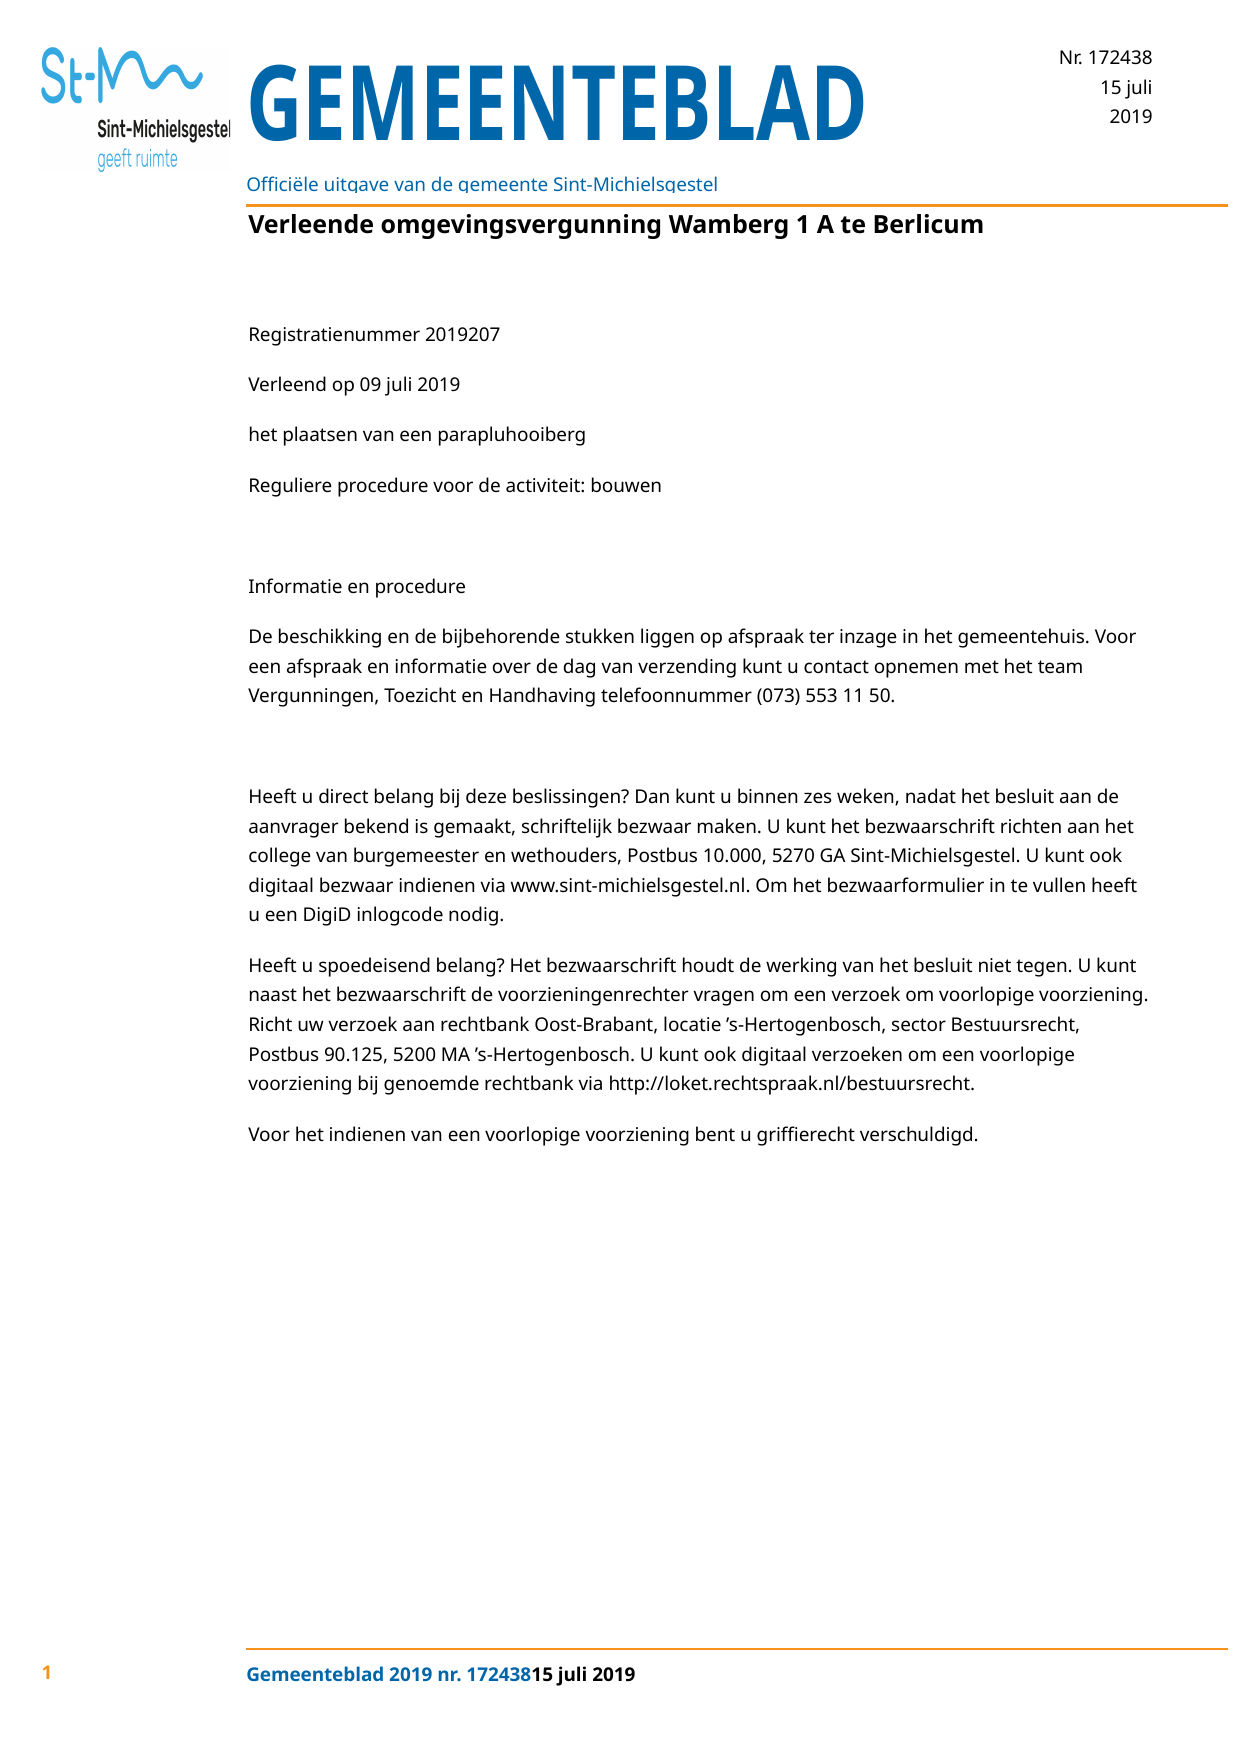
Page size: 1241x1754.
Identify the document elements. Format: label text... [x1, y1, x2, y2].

text het plaatsen van een parapluhooiberg [248, 422, 1152, 447]
text Voor het indienen van een voorlopige voorziening bent u griffierecht verschuldigd. [248, 1121, 1152, 1146]
text Informatie en procedure [248, 573, 1152, 598]
picture [41, 47, 231, 172]
text Verleende omgevingsvergunning Wamberg 1 A te Berlicum [248, 207, 1152, 241]
text Heeft u direct belang bij deze beslissingen? Dan kunt u binnen zes weken, nadat het besluit aan de aanvrager bekend is gemaakt, schriftelijk bezwaar maken. U kunt het bezwaarschrift richten aan het college van burgemeester en wethouders, Postbus 10.000, 5270 GA Sint-Michielsgestel. U kunt ook digitaal bezwaar indienen via www.sint-michielsgestel.nl. Om het bezwaarformulier in te vullen heeft u een DigiD inlogcode nodig. [248, 783, 1152, 927]
text Verleend op 09 juli 2019 [248, 371, 1152, 397]
text Reguliere procedure voor de activiteit: bouwen [248, 472, 1152, 498]
text Registratienummer 2019207 [248, 321, 1152, 346]
text Heeft u spoedeisend belang? Het bezwaarschrift houdt de werking van het besluit niet tegen. U kunt naast het bezwaarschrift de voorzieningenrechter vragen om een verzoek om voorlopige voorziening. Richt uw verzoek aan rechtbank Oost-Brabant, locatie ’s-Hertogenbosch, sector Bestuursrecht, Postbus 90.125, 5200 MA ’s-Hertogenbosch. U kunt ook digitaal verzoeken om een voorlopige voorziening bij genoemde rechtbank via http://loket.rechtspraak.nl/bestuursrecht. [248, 952, 1152, 1096]
text De beschikking en de bijbehorende stukken liggen op afspraak ter inzage in het gemeentehuis. Voor een afspraak en informatie over de dag van verzending kunt u contact opnemen met het team Vergunningen, Toezicht en Handhaving telefoonnummer (073) 553 11 50. [248, 623, 1152, 708]
